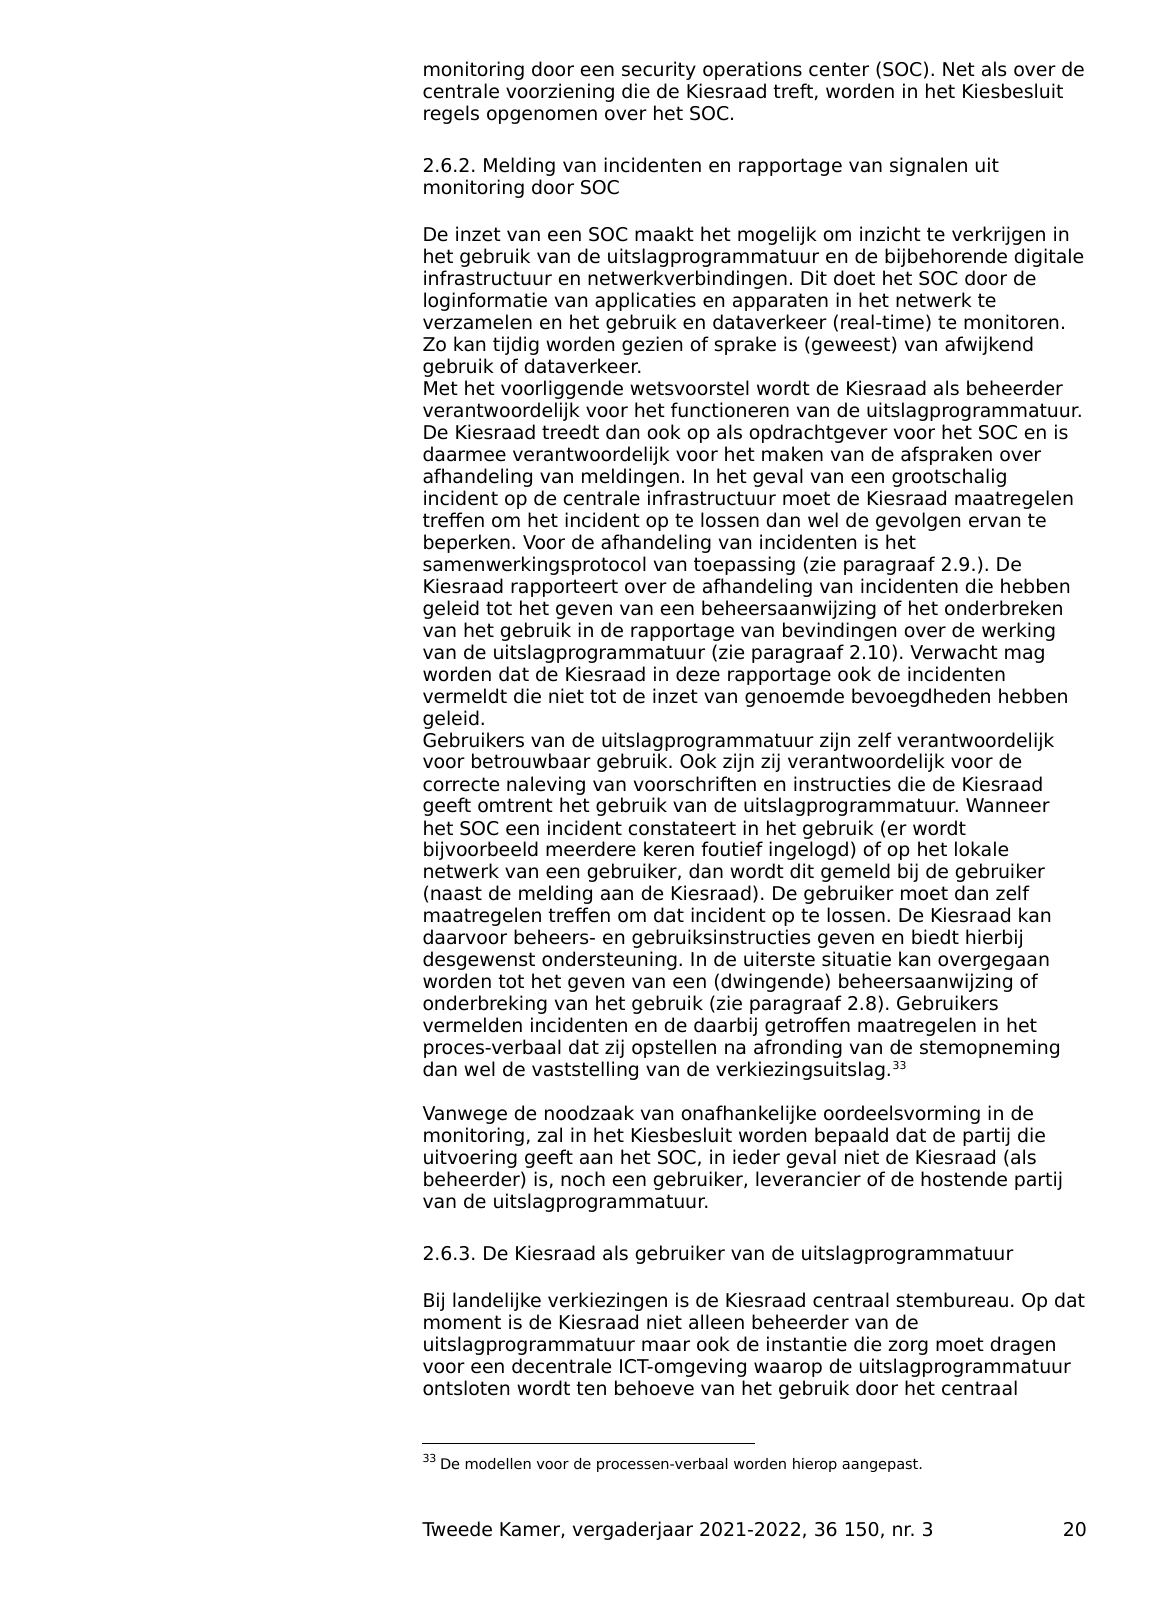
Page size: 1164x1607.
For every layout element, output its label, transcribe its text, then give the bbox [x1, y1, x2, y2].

subtitle 2.6.3. De Kiesraad als gebruiker van de uitslagprogrammatuur [422, 1243, 1087, 1265]
text Met het voorliggende wetsvoorstel wordt de Kiesraad als beheerder verantwoordelijk voor het functioneren van de uitslagprogrammatuur. De Kiesraad treedt dan ook op als opdrachtgever voor het SOC en is daarmee verantwoordelijk voor het maken van de afspraken over afhandeling van meldingen. In het geval van een grootschalig incident op de centrale infrastructuur moet de Kiesraad maatregelen treffen om het incident op te lossen dan wel de gevolgen ervan te beperken. Voor de afhandeling van incidenten is het samenwerkingsprotocol van toepassing (zie paragraaf 2.9.). De Kiesraad rapporteert over de afhandeling van incidenten die hebben geleid tot het geven van een beheersaanwijzing of het onderbreken van het gebruik in de rapportage van bevindingen over de werking van de uitslagprogrammatuur (zie paragraaf 2.10). Verwacht mag worden dat de Kiesraad in deze rapportage ook de incidenten vermeldt die niet tot de inzet van genoemde bevoegdheden hebben geleid. [422, 378, 1087, 729]
subtitle 2.6.2. Melding van incidenten en rapportage van signalen uit monitoring door SOC [422, 155, 1087, 199]
text Vanwege de noodzaak van onafhankelijke oordeelsvorming in de monitoring, zal in het Kiesbesluit worden bepaald dat de partij die uitvoering geeft aan het SOC, in ieder geval niet de Kiesraad (als beheerder) is, noch een gebruiker, leverancier of de hostende partij van de uitslagprogrammatuur. [422, 1103, 1087, 1213]
text De inzet van een SOC maakt het mogelijk om inzicht te verkrijgen in het gebruik van de uitslagprogrammatuur en de bijbehorende digitale infrastructuur en netwerkverbindingen. Dit doet het SOC door de loginformatie van applicaties en apparaten in het netwerk te verzamelen en het gebruik en dataverkeer (real-time) te monitoren. Zo kan tijdig worden gezien of sprake is (geweest) van afwijkend gebruik of dataverkeer. [422, 224, 1087, 378]
text De modellen voor de processen-verbaal worden hierop aangepast. [422, 1452, 1087, 1474]
text Bij landelijke verkiezingen is de Kiesraad centraal stembureau. Op dat moment is de Kiesraad niet alleen beheerder van de uitslagprogrammatuur maar ook de instantie die zorg moet dragen voor een decentrale ICT-omgeving waarop de uitslagprogrammatuur ontsloten wordt ten behoeve van het gebruik door het centraal [422, 1290, 1087, 1400]
text monitoring door een security operations center (SOC). Net als over de centrale voorziening die de Kiesraad treft, worden in het Kiesbesluit regels opgenomen over het SOC. [422, 59, 1087, 125]
text Gebruikers van de uitslagprogrammatuur zijn zelf verantwoordelijk voor betrouwbaar gebruik. Ook zijn zij verantwoordelijk voor de correcte naleving van voorschriften en instructies die de Kiesraad geeft omtrent het gebruik van de uitslagprogrammatuur. Wanneer het SOC een incident constateert in het gebruik (er wordt bijvoorbeeld meerdere keren foutief ingelogd) of op het lokale netwerk van een gebruiker, dan wordt dit gemeld bij de gebruiker (naast de melding aan de Kiesraad). De gebruiker moet dan zelf maatregelen treffen om dat incident op te lossen. De Kiesraad kan daarvoor beheers- en gebruiksinstructies geven en biedt hierbij desgewenst ondersteuning. In de uiterste situatie kan overgegaan worden tot het geven van een (dwingende) beheersaanwijzing of onderbreking van het gebruik (zie paragraaf 2.8). Gebruikers vermelden incidenten en de daarbij getroffen maatregelen in het proces-verbaal dat zij opstellen na afronding van de stemopneming dan wel de vaststelling van de verkiezingsuitslag. [422, 729, 1087, 1081]
